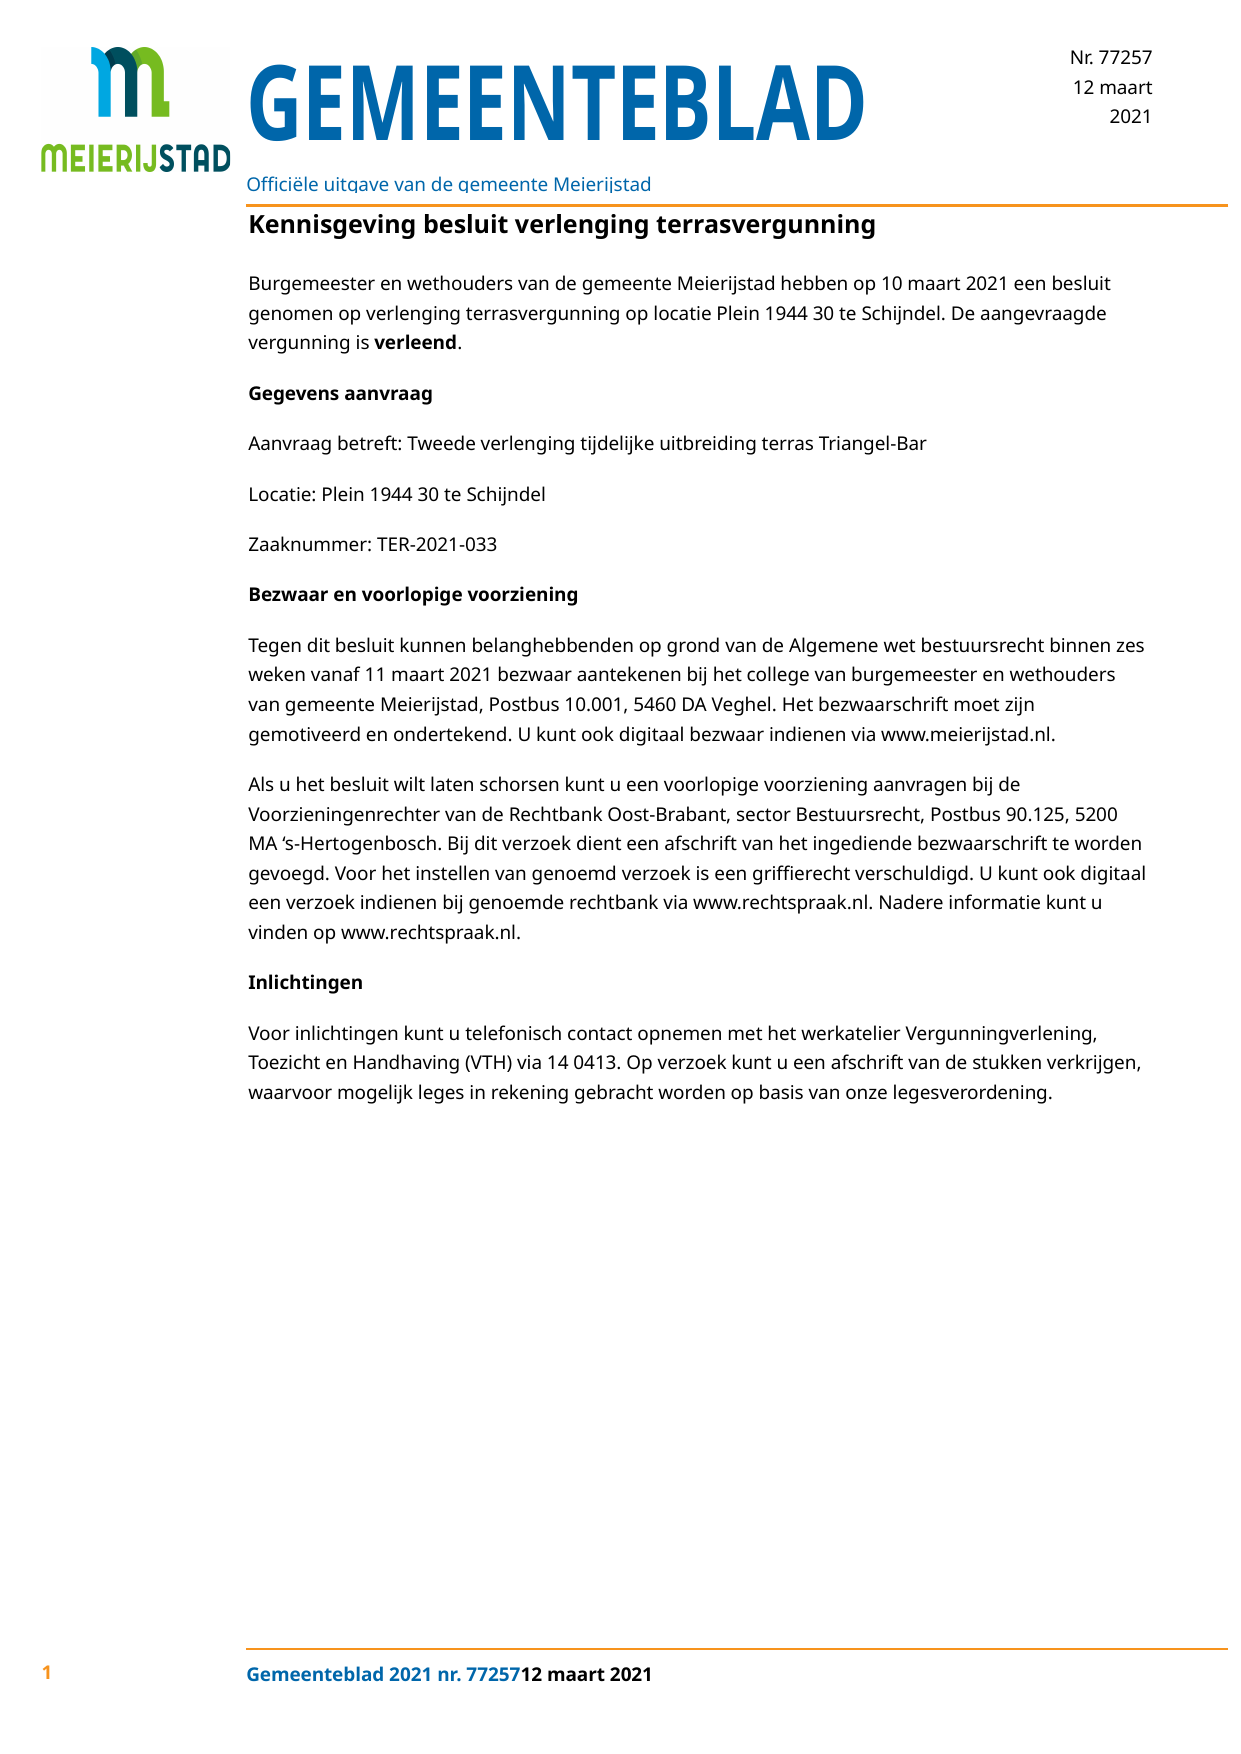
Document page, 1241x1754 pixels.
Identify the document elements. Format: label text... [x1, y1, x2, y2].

text Aanvraag betreft: Tweede verlenging tijdelijke uitbreiding terras Triangel-Bar [248, 430, 1152, 456]
text Kennisgeving besluit verlenging terrasvergunning [248, 207, 1152, 241]
text Voor inlichtingen kunt u telefonisch contact opnemen met het werkatelier Vergunningverlening, Toezicht en Handhaving (VTH) via 14 0413. Op verzoek kunt u een afschrift van de stukken verkrijgen, waarvoor mogelijk leges in rekening gebracht worden op basis van onze legesverordening. [248, 1020, 1152, 1105]
text Als u het besluit wilt laten schorsen kunt u een voorlopige voorziening aanvragen bij de Voorzieningenrechter van de Rechtbank Oost-Brabant, sector Bestuursrecht, Postbus 90.125, 5200 MA ‘s-Hertogenbosch. Bij dit verzoek dient een afschrift van het ingediende bezwaarschrift te worden gevoegd. Voor het instellen van genoemd verzoek is een griffierecht verschuldigd. U kunt ook digitaal een verzoek indienen bij genoemde rechtbank via www.rechtspraak.nl. Nadere informatie kunt u vinden op www.rechtspraak.nl. [248, 771, 1152, 945]
picture [41, 47, 231, 172]
text Locatie: Plein 1944 30 te Schijndel [248, 481, 1152, 506]
text Bezwaar en voorlopige voorziening [248, 582, 1152, 607]
text Inlichtingen [248, 969, 1152, 995]
text Gegevens aanvraag [248, 380, 1152, 406]
text Zaaknummer: TER-2021-033 [248, 531, 1152, 557]
text Tegen dit besluit kunnen belanghebbenden op grond van de Algemene wet bestuursrecht binnen zes weken vanaf 11 maart 2021 bezwaar aantekenen bij het college van burgemeester en wethouders van gemeente Meierijstad, Postbus 10.001, 5460 DA Veghel. Het bezwaarschrift moet zijn gemotiveerd en ondertekend. U kunt ook digitaal bezwaar indienen via www.meierijstad.nl. [248, 632, 1152, 746]
text Burgemeester en wethouders van de gemeente Meierijstad hebben op 10 maart 2021 een besluit genomen op verlenging terrasvergunning op locatie Plein 1944 30 te Schijndel. De aangevraagde vergunning is verleend. [248, 270, 1152, 355]
